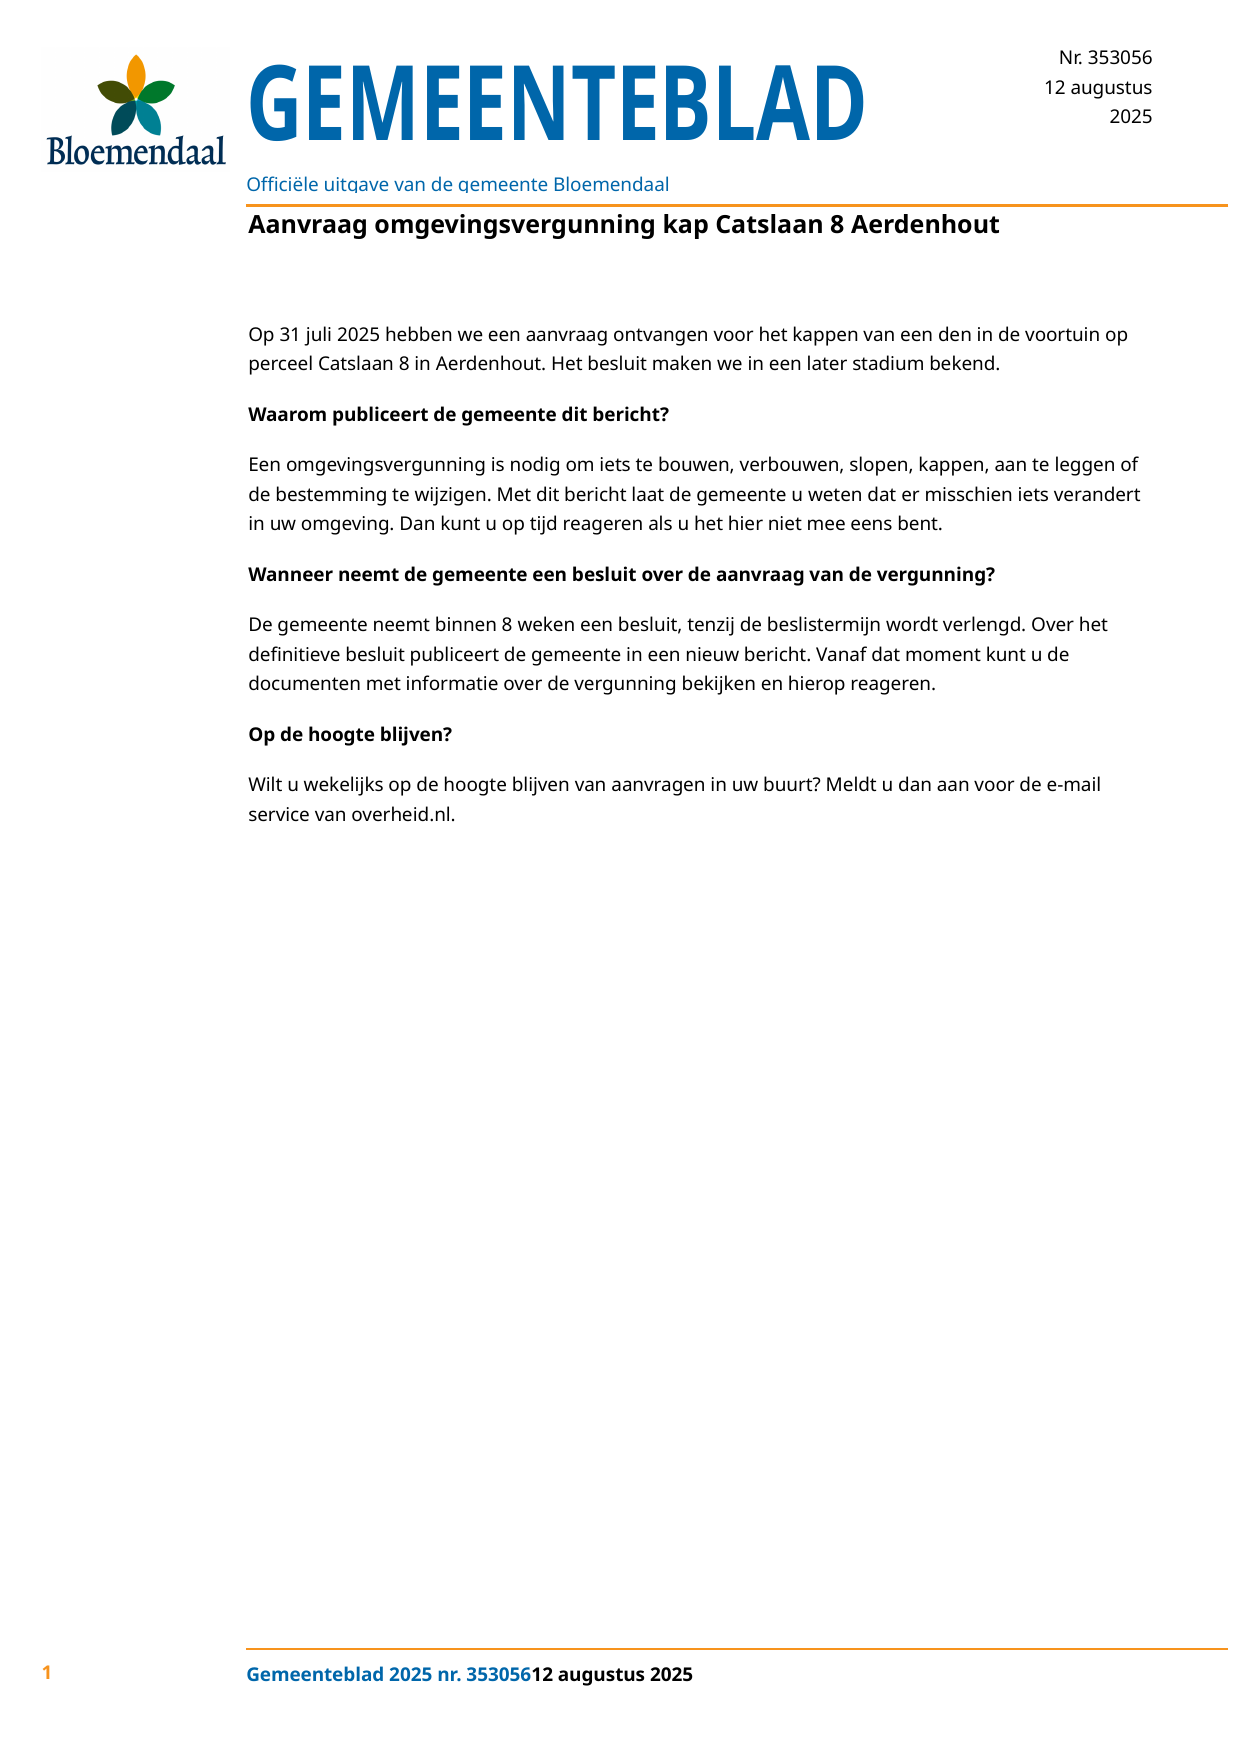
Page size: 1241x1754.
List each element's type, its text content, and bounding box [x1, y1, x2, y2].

text Wilt u wekelijks op de hoogte blijven van aanvragen in uw buurt? Meldt u dan aan voor de e-mail service van overheid.nl. [248, 771, 1152, 826]
text Een omgevingsvergunning is nodig om iets te bouwen, verbouwen, slopen, kappen, aan te leggen of de bestemming te wijzigen. Met dit bericht laat de gemeente u weten dat er misschien iets verandert in uw omgeving. Dan kunt u op tijd reageren als u het hier niet mee eens bent. [248, 451, 1152, 536]
text De gemeente neemt binnen 8 weken een besluit, tenzij de beslistermijn wordt verlengd. Over het definitieve besluit publiceert de gemeente in een nieuw bericht. Vanaf dat moment kunt u de documenten met informatie over de vergunning bekijken en hierop reageren. [248, 611, 1152, 696]
text Waarom publiceert de gemeente dit bericht? [248, 401, 1152, 426]
picture [41, 47, 231, 172]
text Op 31 juli 2025 hebben we een aanvraag ontvangen voor het kappen van een den in de voortuin op perceel Catslaan 8 in Aerdenhout. Het besluit maken we in een later stadium bekend. [248, 321, 1152, 376]
text Aanvraag omgevingsvergunning kap Catslaan 8 Aerdenhout [248, 207, 1152, 241]
text Op de hoogte blijven? [248, 721, 1152, 746]
text Wanneer neemt de gemeente een besluit over de aanvraag van de vergunning? [248, 561, 1152, 586]
